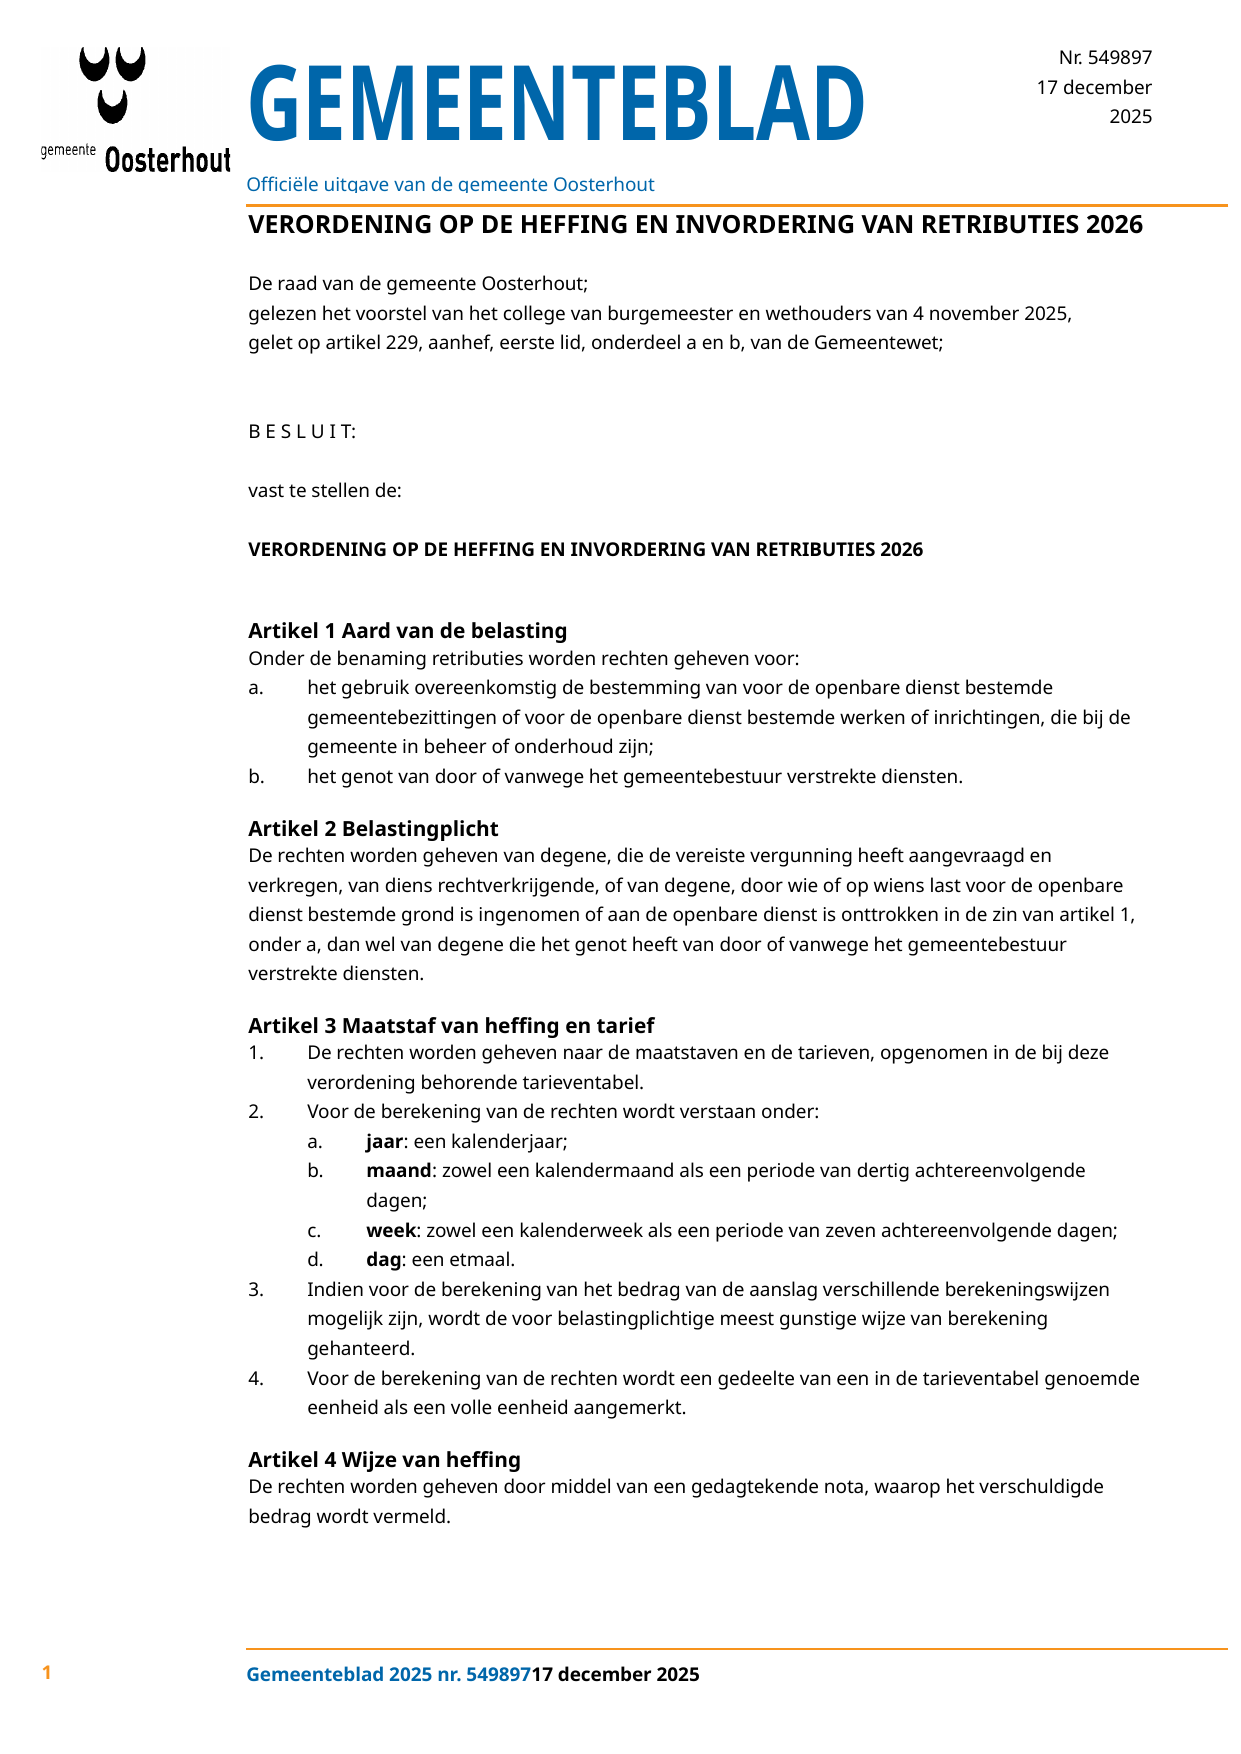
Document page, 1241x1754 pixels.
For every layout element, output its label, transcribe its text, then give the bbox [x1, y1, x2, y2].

list jaar: een kalenderjaar; [307, 1128, 1152, 1154]
text Artikel 4 Wijze van heffing [248, 1445, 1152, 1473]
text vast te stellen de: [248, 477, 1152, 503]
text De raad van de gemeente Oosterhout; [248, 270, 1152, 296]
text B E S L U I T: [248, 418, 1152, 444]
list het gebruik overeenkomstig de bestemming van voor de openbare dienst bestemde gemeentebezittingen of voor de openbare dienst bestemde werken of inrichtingen, die bij de gemeente in beheer of onderhoud zijn; [248, 674, 1152, 759]
list De rechten worden geheven naar de maatstaven en de tarieven, opgenomen in de bij deze verordening behorende tarieventabel. [248, 1039, 1152, 1095]
text Artikel 1 Aard van de belasting [248, 617, 1152, 645]
text VERORDENING OP DE HEFFING EN INVORDERING VAN RETRIBUTIES 2026 [248, 207, 1152, 241]
list dag: een etmaal. [307, 1246, 1152, 1272]
list het genot van door of vanwege het gemeentebestuur verstrekte diensten. [248, 763, 1152, 789]
text gelet op artikel 229, aanhef, eerste lid, onderdeel a en b, van de Gemeentewet; [248, 329, 1152, 355]
list Voor de berekening van de rechten wordt verstaan onder: [248, 1098, 1152, 1124]
text De rechten worden geheven door middel van een gedagtekende nota, waarop het verschuldigde bedrag wordt vermeld. [248, 1473, 1152, 1528]
picture [41, 47, 231, 172]
list maand: zowel een kalendermaand als een periode van dertig achtereenvolgende dagen; [307, 1158, 1152, 1213]
list Voor de berekening van de rechten wordt een gedeelte van een in de tarieventabel genoemde eenheid als een volle eenheid aangemerkt. [248, 1365, 1152, 1420]
list week: zowel een kalenderweek als een periode van zeven achtereenvolgende dagen; [307, 1217, 1152, 1243]
text Artikel 3 Maatstaf van heffing en tarief [248, 1011, 1152, 1039]
text Onder de benaming retributies worden rechten geheven voor: [248, 645, 1152, 671]
text Artikel 2 Belastingplicht [248, 814, 1152, 842]
list Indien voor de berekening van het bedrag van de aanslag verschillende berekeningswijzen mogelijk zijn, wordt de voor belastingplichtige meest gunstige wijze van berekening gehanteerd. [248, 1276, 1152, 1361]
text De rechten worden geheven van degene, die de vereiste vergunning heeft aangevraagd en verkregen, van diens rechtverkrijgende, of van degene, door wie of op wiens last voor de openbare dienst bestemde grond is ingenomen of aan de openbare dienst is onttrokken in de zin van artikel 1, onder a, dan wel van degene die het genot heeft van door of vanwege het gemeentebestuur verstrekte diensten. [248, 842, 1152, 986]
text gelezen het voorstel van het college van burgemeester en wethouders van 4 november 2025, [248, 300, 1152, 326]
text VERORDENING OP DE HEFFING EN INVORDERING VAN RETRIBUTIES 2026 [248, 537, 1152, 562]
